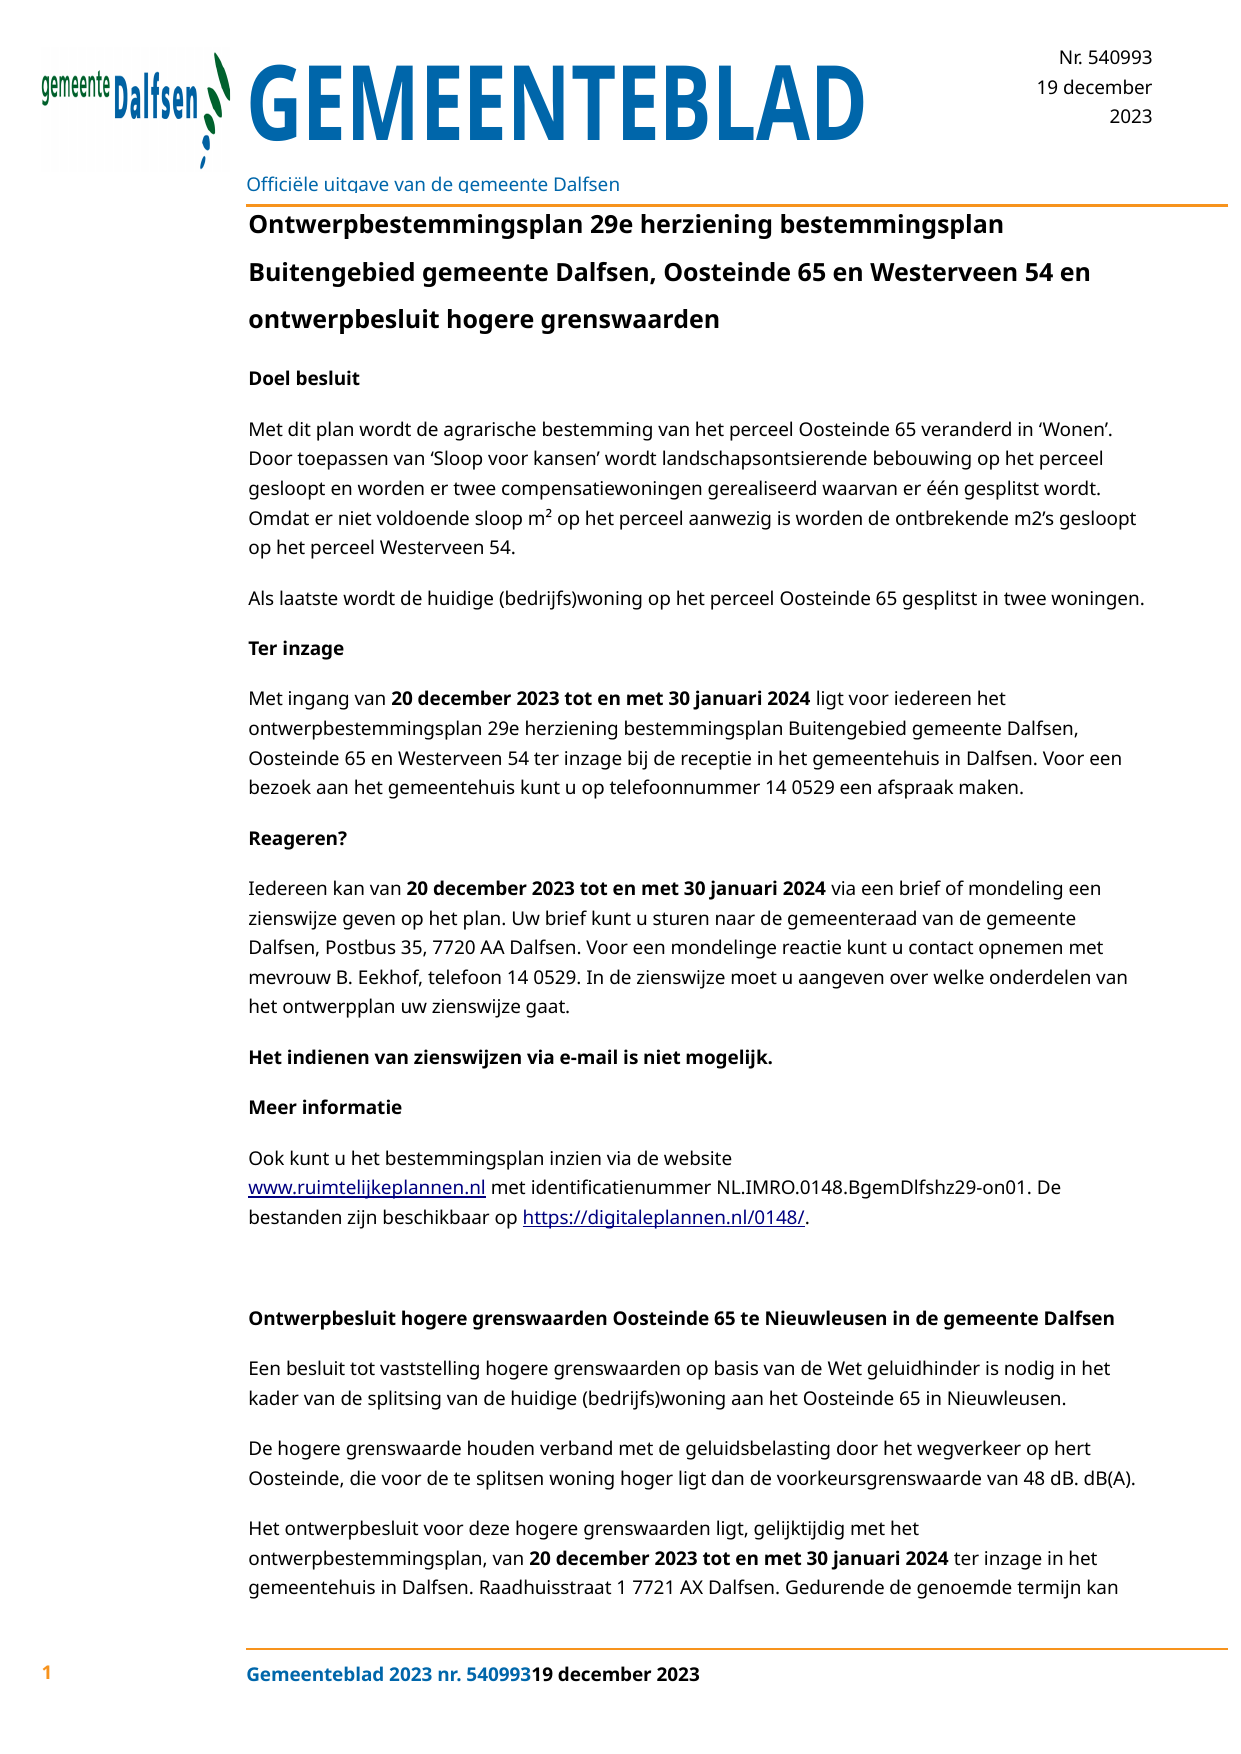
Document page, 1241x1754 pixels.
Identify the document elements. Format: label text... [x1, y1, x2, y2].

text Met ingang van 20 december 2023 tot en met 30 januari 2024 ligt voor iedereen het ontwerpbestemmingsplan 29e herziening bestemmingsplan Buitengebied gemeente Dalfsen, Oosteinde 65 en Westerveen 54 ter inzage bij de receptie in het gemeentehuis in Dalfsen. Voor een bezoek aan het gemeentehuis kunt u op telefoonnummer 14 0529 een afspraak maken. [248, 686, 1152, 800]
text Het ontwerpbesluit voor deze hogere grenswaarden ligt, gelijktijdig met het ontwerpbestemmingsplan, van 20 december 2023 tot en met 30 januari 2024 ter inzage in het gemeentehuis in Dalfsen. Raadhuisstraat 1 7721 AX Dalfsen. Gedurende de genoemde termijn kan [248, 1515, 1152, 1600]
text Het indienen van zienswijzen via e-mail is niet mogelijk. [248, 1044, 1152, 1069]
text Ook kunt u het bestemmingsplan inzien via de website www.ruimtelijkeplannen.nl met identificatienummer NL.IMRO.0148.BgemDlfshz29-on01. De bestanden zijn beschikbaar op https://digitaleplannen.nl/0148/. [248, 1145, 1152, 1229]
text Doel besluit [248, 366, 1152, 391]
text Een besluit tot vaststelling hogere grenswaarden op basis van de Wet geluidhinder is nodig in het kader van de splitsing van de huidige (bedrijfs)woning aan het Oosteinde 65 in Nieuwleusen. [248, 1355, 1152, 1410]
text Meer informatie [248, 1094, 1152, 1120]
text Reageren? [248, 825, 1152, 850]
text Iedereen kan van 20 december 2023 tot en met 30 januari 2024 via een brief of mondeling een zienswijze geven op het plan. Uw brief kunt u sturen naar de gemeenteraad van de gemeente Dalfsen, Postbus 35, 7720 AA Dalfsen. Voor een mondelinge reactie kunt u contact opnemen met mevrouw B. Eekhof, telefoon 14 0529. In de zienswijze moet u aangeven over welke onderdelen van het ontwerpplan uw zienswijze gaat. [248, 875, 1152, 1019]
picture [41, 47, 231, 172]
text Ontwerpbestemmingsplan 29e herziening bestemmingsplan Buitengebied gemeente Dalfsen, Oosteinde 65 en Westerveen 54 en ontwerpbesluit hogere grenswaarden [248, 207, 1152, 336]
text De hogere grenswaarde houden verband met de geluidsbelasting door het wegverkeer op hert Oosteinde, die voor de te splitsen woning hoger ligt dan de voorkeursgrenswaarde van 48 dB. dB(A). [248, 1435, 1152, 1490]
text Met dit plan wordt de agrarische bestemming van het perceel Oosteinde 65 veranderd in ‘Wonen’. Door toepassen van ‘Sloop voor kansen’ wordt landschapsontsierende bebouwing op het perceel gesloopt en worden er twee compensatiewoningen gerealiseerd waarvan er één gesplitst wordt. Omdat er niet voldoende sloop m² op het perceel aanwezig is worden de ontbrekende m2’s gesloopt op het perceel Westerveen 54. [248, 416, 1152, 560]
text Ontwerpbesluit hogere grenswaarden Oosteinde 65 te Nieuwleusen in de gemeente Dalfsen [248, 1305, 1152, 1330]
text Als laatste wordt de huidige (bedrijfs)woning op het perceel Oosteinde 65 gesplitst in twee woningen. [248, 585, 1152, 610]
text Ter inzage [248, 635, 1152, 661]
